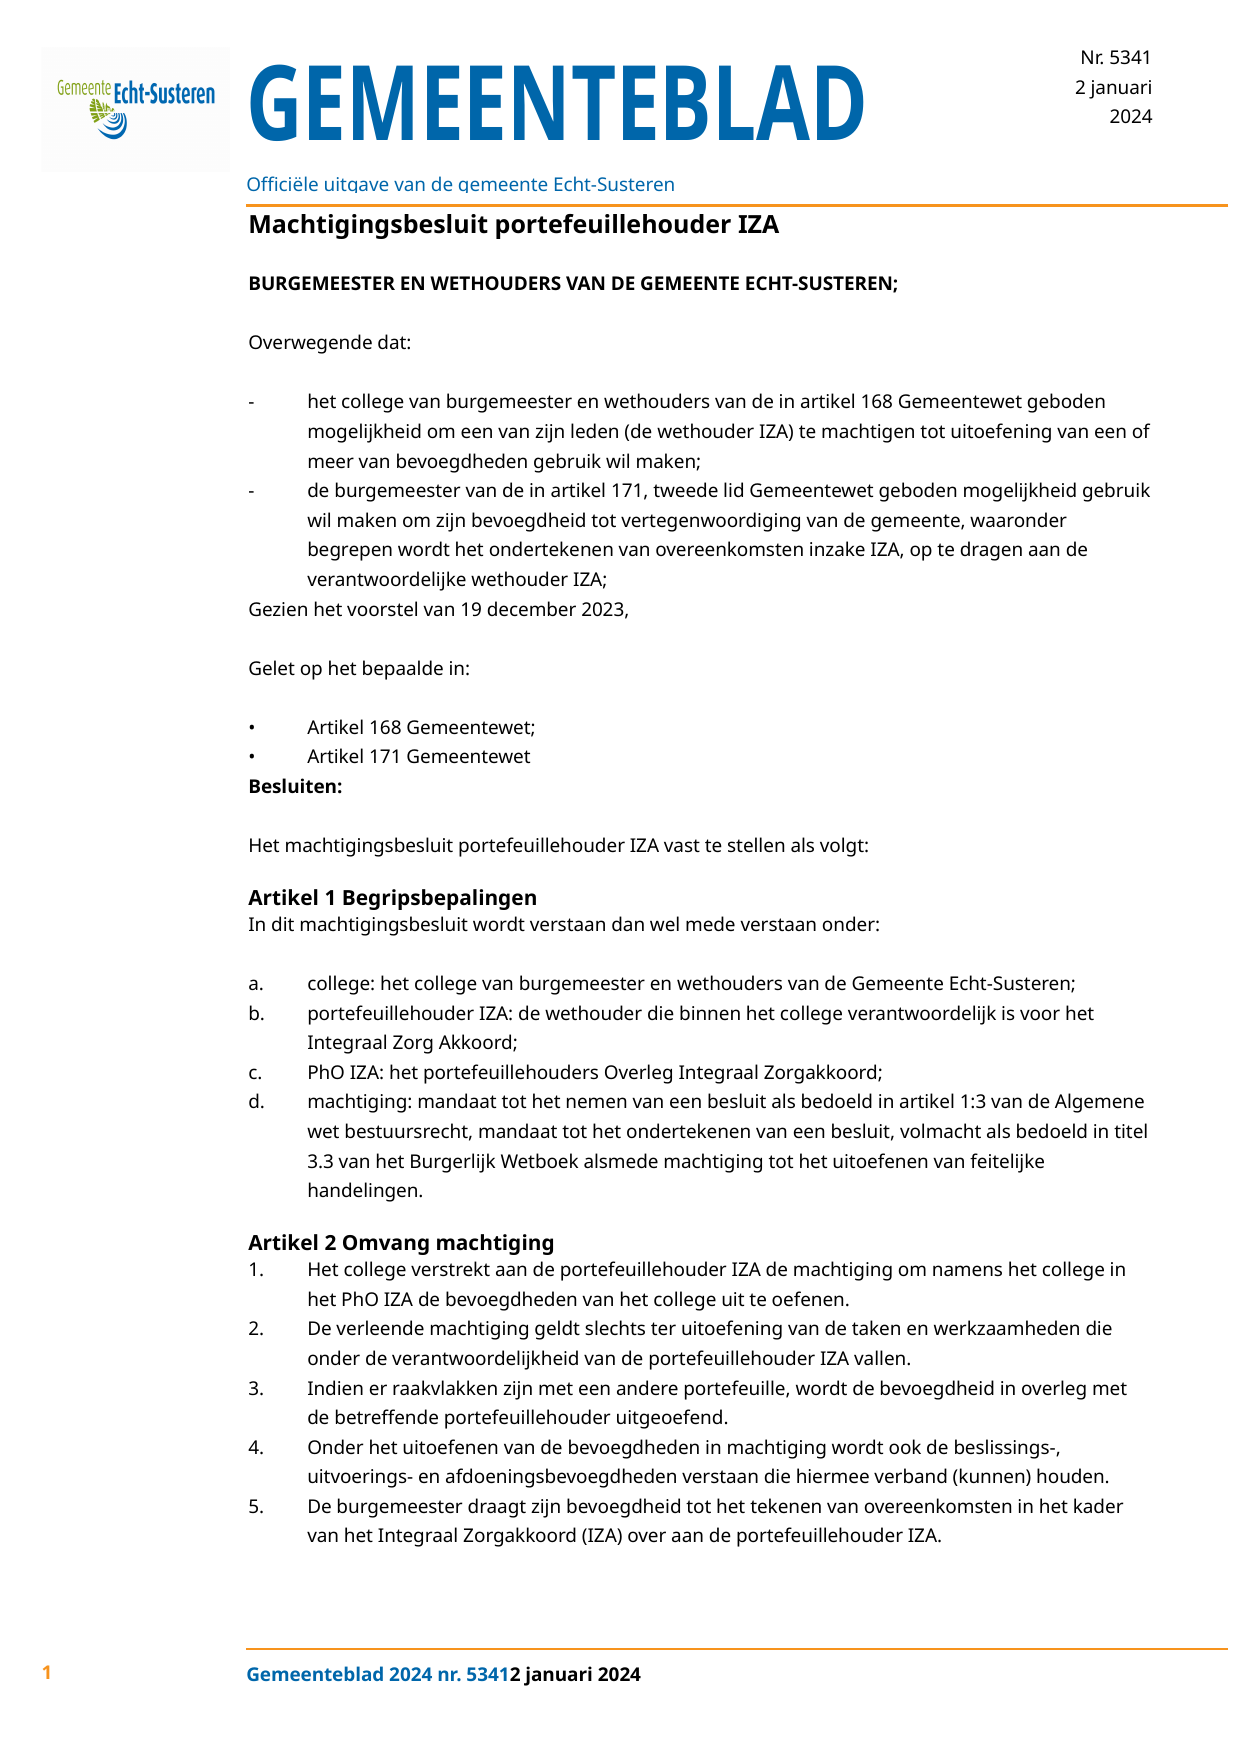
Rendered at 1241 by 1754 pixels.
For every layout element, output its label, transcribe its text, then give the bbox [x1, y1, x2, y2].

text Artikel 1 Begripsbepalingen [248, 883, 1152, 911]
list Artikel 171 Gemeentewet [248, 744, 1152, 769]
list het college van burgemeester en wethouders van de in artikel 168 Gemeentewet geboden mogelijkheid om een van zijn leden (de wethouder IZA) te machtigen tot uitoefening van een of meer van bevoegdheden gebruik wil maken; [248, 389, 1152, 473]
text Machtigingsbesluit portefeuillehouder IZA [248, 207, 1152, 241]
list Het college verstrekt aan de portefeuillehouder IZA de machtiging om namens het college in het PhO IZA de bevoegdheden van het college uit te oefenen. [248, 1256, 1152, 1312]
list Onder het uitoefenen van de bevoegdheden in machtiging wordt ook de beslissings-, uitvoerings- en afdoeningsbevoegdheden verstaan die hiermee verband (kunnen) houden. [248, 1434, 1152, 1489]
text Het machtigingsbesluit portefeuillehouder IZA vast te stellen als volgt: [248, 832, 1152, 858]
list De burgemeester draagt zijn bevoegdheid tot het tekenen van overeenkomsten in het kader van het Integraal Zorgakkoord (IZA) over aan de portefeuillehouder IZA. [248, 1493, 1152, 1548]
text In dit machtigingsbesluit wordt verstaan dan wel mede verstaan onder: [248, 911, 1152, 937]
list PhO IZA: het portefeuillehouders Overleg Integraal Zorgakkoord; [248, 1059, 1152, 1085]
text Besluiten: [248, 773, 1152, 799]
picture [41, 47, 231, 172]
text Gezien het voorstel van 19 december 2023, [248, 596, 1152, 621]
list de burgemeester van de in artikel 171, tweede lid Gemeentewet geboden mogelijkheid gebruik wil maken om zijn bevoegdheid tot vertegenwoordiging van de gemeente, waaronder begrepen wordt het ondertekenen van overeenkomsten inzake IZA, op te dragen aan de verantwoordelijke wethouder IZA; [248, 477, 1152, 592]
list Indien er raakvlakken zijn met een andere portefeuille, wordt de bevoegdheid in overleg met de betreffende portefeuillehouder uitgeoefend. [248, 1375, 1152, 1430]
text Gelet op het bepaalde in: [248, 655, 1152, 681]
list college: het college van burgemeester en wethouders van de Gemeente Echt-Susteren; [248, 970, 1152, 996]
list Artikel 168 Gemeentewet; [248, 714, 1152, 740]
text BURGEMEESTER EN WETHOUDERS VAN DE GEMEENTE ECHT-SUSTEREN; [248, 270, 1152, 296]
list De verleende machtiging geldt slechts ter uitoefening van de taken en werkzaamheden die onder de verantwoordelijkheid van de portefeuillehouder IZA vallen. [248, 1316, 1152, 1371]
list portefeuillehouder IZA: de wethouder die binnen het college verantwoordelijk is voor het Integraal Zorg Akkoord; [248, 1000, 1152, 1055]
list machtiging: mandaat tot het nemen van een besluit als bedoeld in artikel 1:3 van de Algemene wet bestuursrecht, mandaat tot het ondertekenen van een besluit, volmacht als bedoeld in titel 3.3 van het Burgerlijk Wetboek alsmede machtiging tot het uitoefenen van feitelijke handelingen. [248, 1089, 1152, 1203]
text Overwegende dat: [248, 329, 1152, 355]
text Artikel 2 Omvang machtiging [248, 1228, 1152, 1256]
